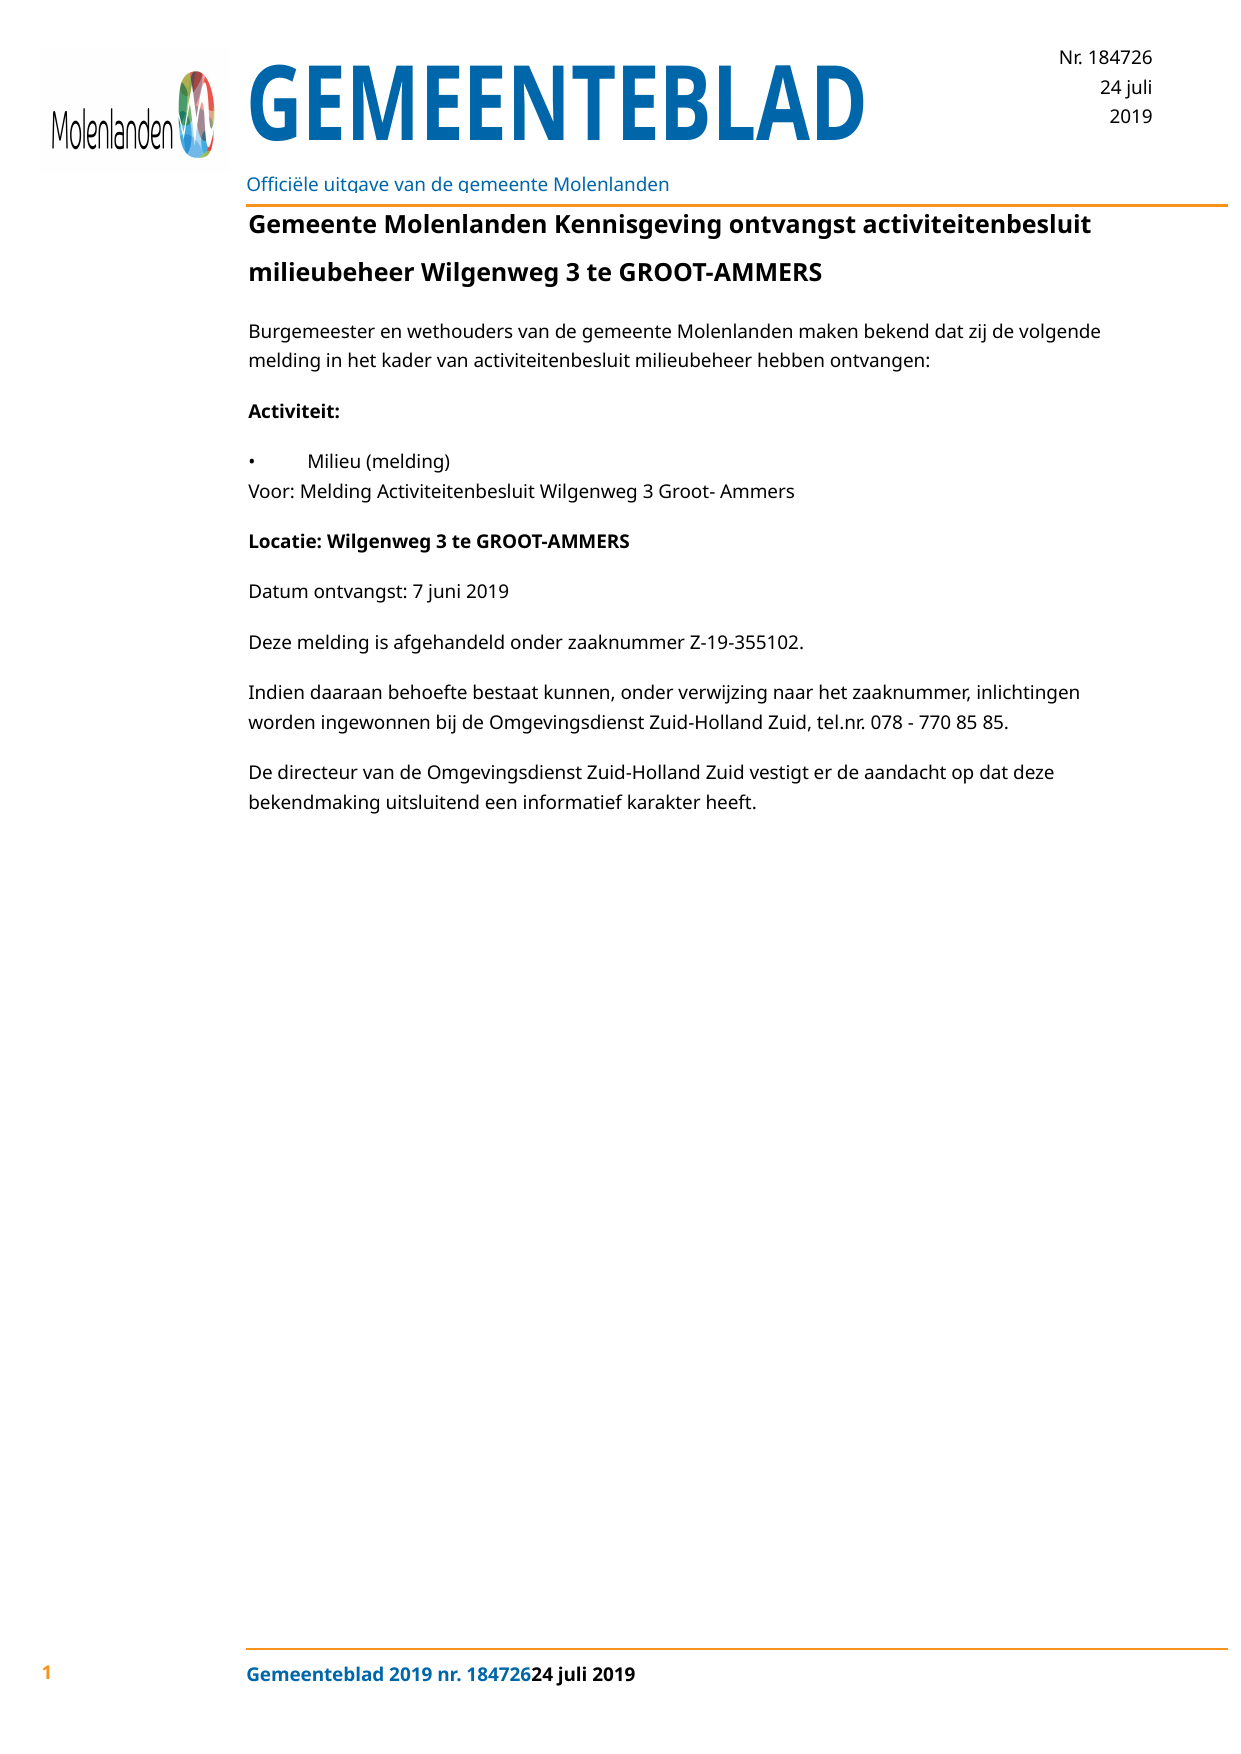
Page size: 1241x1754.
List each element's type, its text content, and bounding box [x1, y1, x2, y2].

text Deze melding is afgehandeld onder zaaknummer Z-19-355102. [248, 629, 1152, 655]
text Gemeente Molenlanden Kennisgeving ontvangst activiteitenbesluit milieubeheer Wilgenweg 3 te GROOT-AMMERS [248, 207, 1152, 288]
list Milieu (melding) [248, 448, 1152, 474]
text De directeur van de Omgevingsdienst Zuid-Holland Zuid vestigt er de aandacht op dat deze bekendmaking uitsluitend een informatief karakter heeft. [248, 759, 1152, 815]
text Locatie: Wilgenweg 3 te GROOT-AMMERS [248, 528, 1152, 554]
text Datum ontvangst: 7 juni 2019 [248, 579, 1152, 604]
text Activiteit: [248, 398, 1152, 424]
text Burgemeester en wethouders van de gemeente Molenlanden maken bekend dat zij de volgende melding in het kader van activiteitenbesluit milieubeheer hebben ontvangen: [248, 318, 1152, 373]
text Voor: Melding Activiteitenbesluit Wilgenweg 3 Groot- Ammers [248, 478, 1152, 504]
text Indien daaraan behoefte bestaat kunnen, onder verwijzing naar het zaaknummer, inlichtingen worden ingewonnen bij de Omgevingsdienst Zuid-Holland Zuid, tel.nr. 078 - 770 85 85. [248, 679, 1152, 735]
picture [41, 47, 231, 172]
